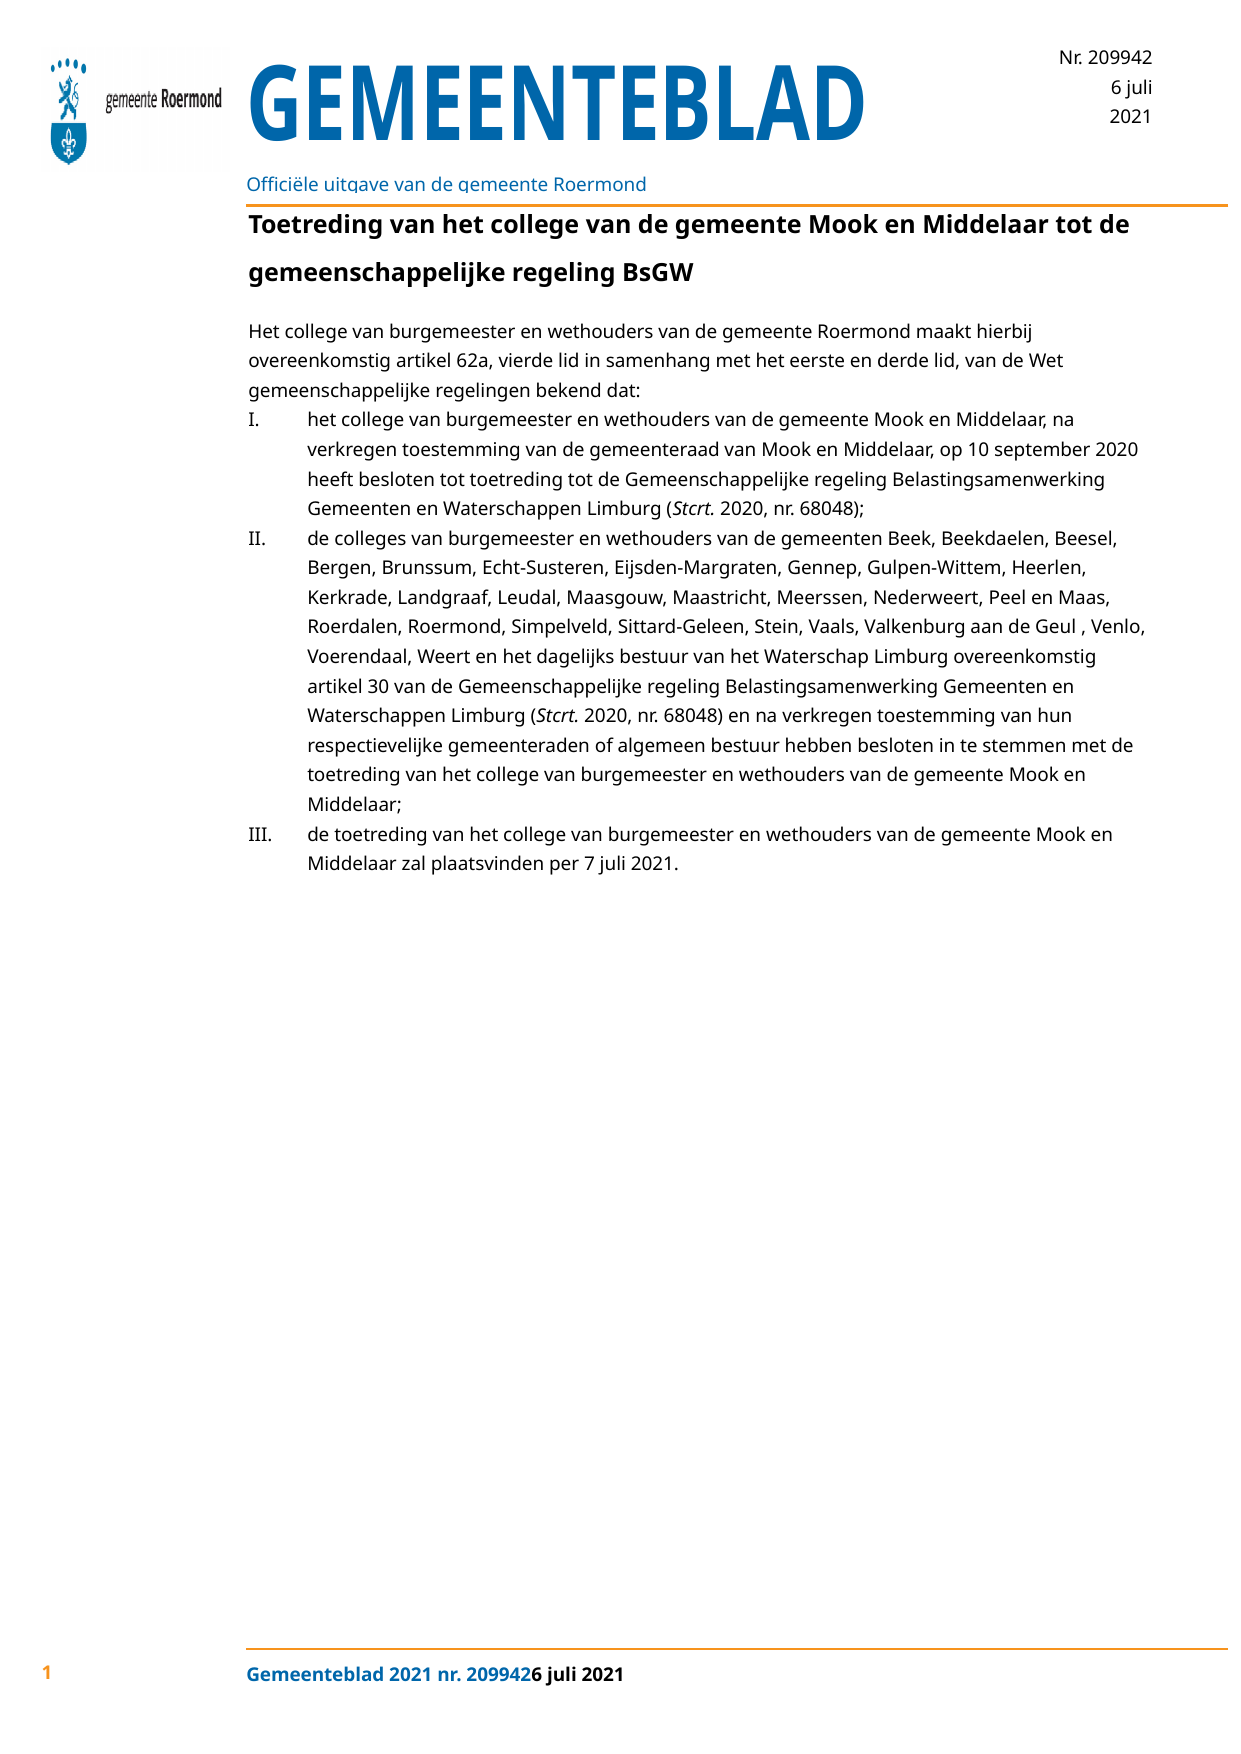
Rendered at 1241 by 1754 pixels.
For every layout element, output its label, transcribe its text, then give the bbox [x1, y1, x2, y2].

list het college van burgemeester en wethouders van de gemeente Mook en Middelaar, na verkregen toestemming van de gemeenteraad van Mook en Middelaar, op 10 september 2020 heeft besloten tot toetreding tot de Gemeenschappelijke regeling Belastingsamenwerking Gemeenten en Waterschappen Limburg (Stcrt. 2020, nr. 68048); [248, 407, 1152, 521]
list de colleges van burgemeester en wethouders van de gemeenten Beek, Beekdaelen, Beesel, Bergen, Brunssum, Echt-Susteren, Eijsden-Margraten, Gennep, Gulpen-Wittem, Heerlen, Kerkrade, Landgraaf, Leudal, Maasgouw, Maastricht, Meerssen, Nederweert, Peel en Maas, Roerdalen, Roermond, Simpelveld, Sittard-Geleen, Stein, Vaals, Valkenburg aan de Geul , Venlo, Voerendaal, Weert en het dagelijks bestuur van het Waterschap Limburg overeenkomstig artikel 30 van de Gemeenschappelijke regeling Belastingsamenwerking Gemeenten en Waterschappen Limburg (Stcrt. 2020, nr. 68048) en na verkregen toestemming van hun respectievelijke gemeenteraden of algemeen bestuur hebben besloten in te stemmen met de toetreding van het college van burgemeester en wethouders van de gemeente Mook en Middelaar; [248, 525, 1152, 817]
text Toetreding van het college van de gemeente Mook en Middelaar tot de gemeenschappelijke regeling BsGW [248, 207, 1152, 288]
text Het college van burgemeester en wethouders van de gemeente Roermond maakt hierbij overeenkomstig artikel 62a, vierde lid in samenhang met het eerste en derde lid, van de Wet gemeenschappelijke regelingen bekend dat: [248, 318, 1152, 403]
list de toetreding van het college van burgemeester en wethouders van de gemeente Mook en Middelaar zal plaatsvinden per 7 juli 2021. [248, 821, 1152, 876]
picture [41, 47, 231, 172]
